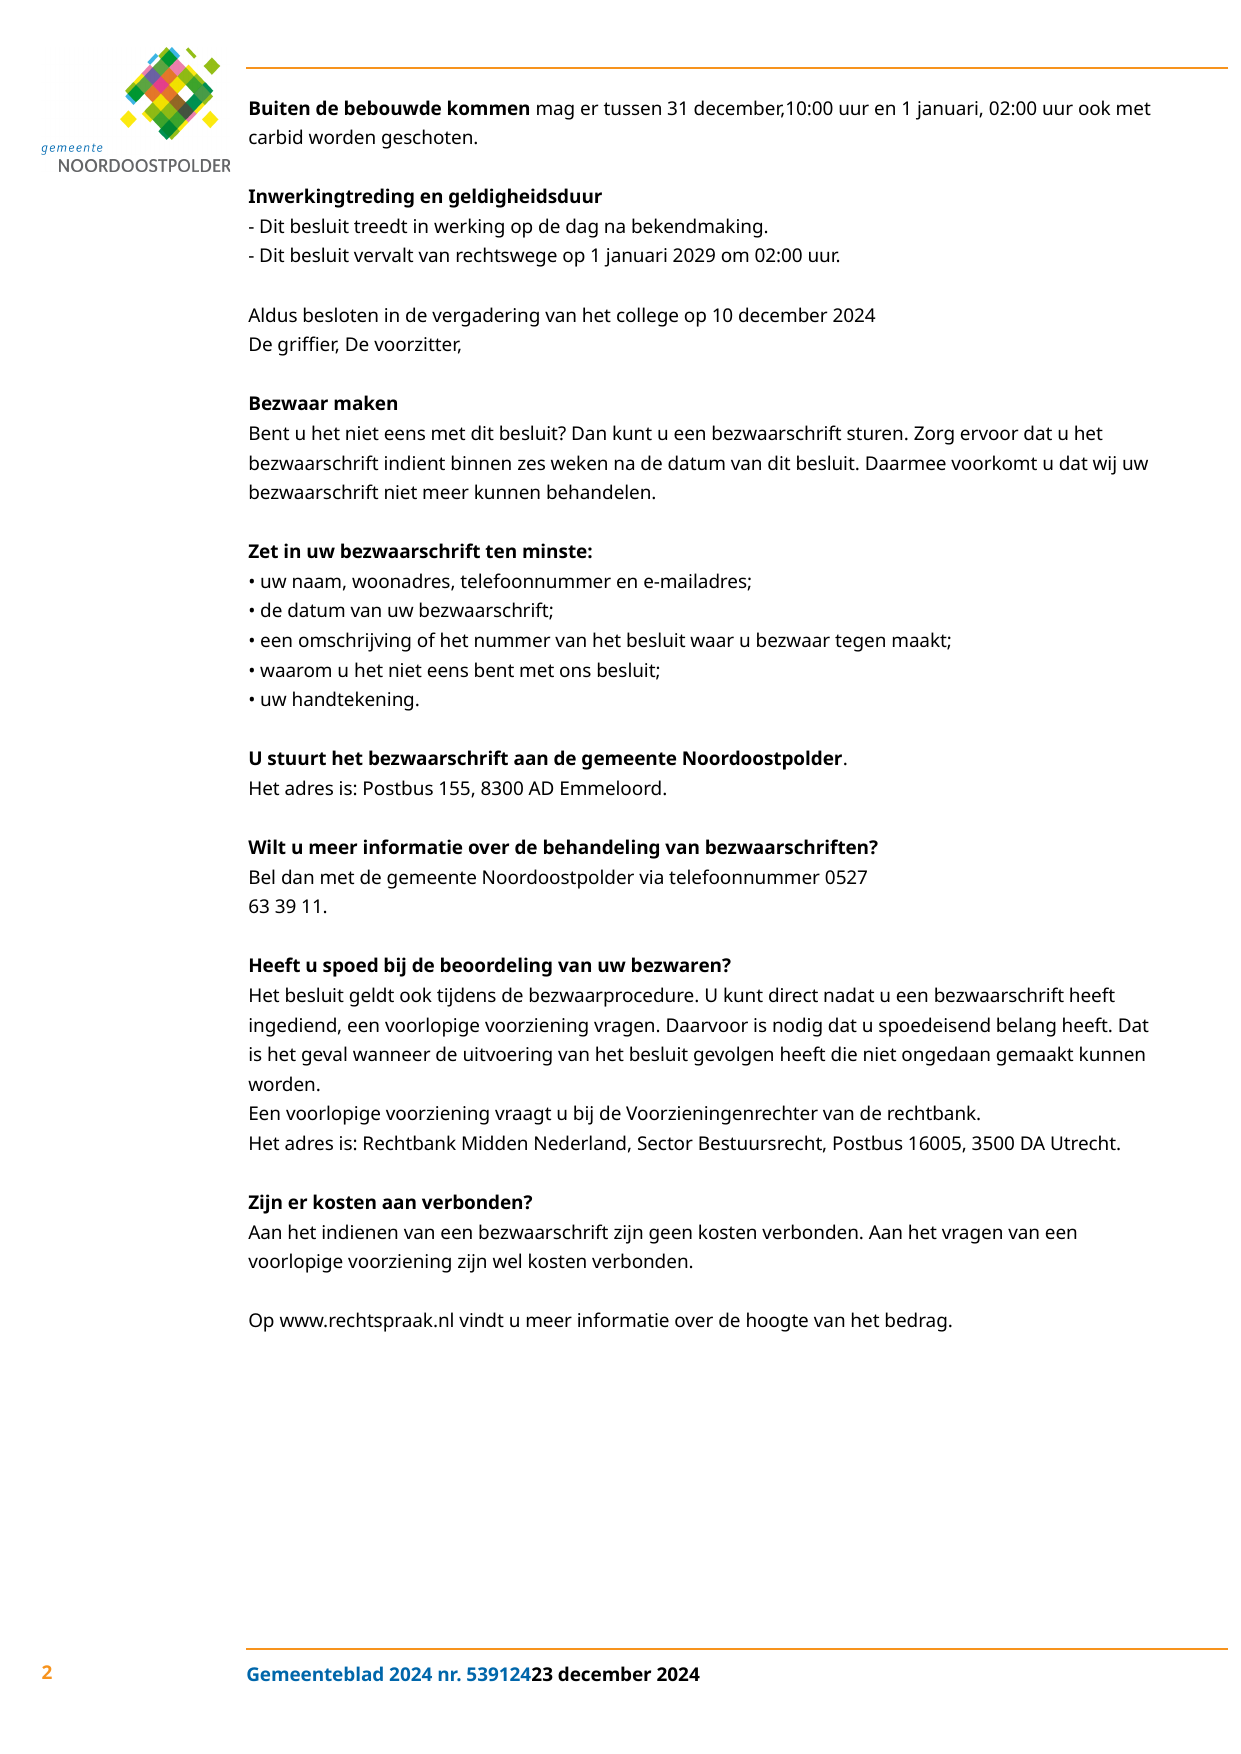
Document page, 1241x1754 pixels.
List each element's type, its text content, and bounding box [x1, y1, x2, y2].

text Een voorlopige voorziening vraagt u bij de Voorzieningenrechter van de rechtbank. [248, 1101, 1152, 1126]
text De griffier, De voorzitter, [248, 331, 1152, 357]
text • de datum van uw bezwaarschrift; [248, 598, 1152, 623]
text Inwerkingtreding en geldigheidsduur [248, 183, 1152, 209]
text • uw handtekening. [248, 686, 1152, 712]
text Heeft u spoed bij de beoordeling van uw bezwaren? [248, 953, 1152, 978]
text - Dit besluit treedt in werking op de dag na bekendmaking. [248, 213, 1152, 239]
picture [41, 47, 231, 172]
text bezwaarschrift niet meer kunnen behandelen. [248, 479, 1152, 505]
text Het besluit geldt ook tijdens de bezwaarprocedure. U kunt direct nadat u een bezwaarschrift heeft ingediend, een voorlopige voorziening vragen. Daarvoor is nodig dat u spoedeisend belang heeft. Dat is het geval wanneer de uitvoering van het besluit gevolgen heeft die niet ongedaan gemaakt kunnen worden. [248, 982, 1152, 1097]
text Bel dan met de gemeente Noordoostpolder via telefoonnummer 0527 [248, 864, 1152, 890]
text - Dit besluit vervalt van rechtswege op 1 januari 2029 om 02:00 uur. [248, 243, 1152, 268]
text Het adres is: Rechtbank Midden Nederland, Sector Bestuursrecht, Postbus 16005, 3500 DA Utrecht. [248, 1130, 1152, 1156]
text Op www.rechtspraak.nl vindt u meer informatie over de hoogte van het bedrag. [248, 1308, 1152, 1333]
text 63 39 11. [248, 893, 1152, 919]
text Aldus besloten in de vergadering van het college op 10 december 2024 [248, 302, 1152, 328]
text Bent u het niet eens met dit besluit? Dan kunt u een bezwaarschrift sturen. Zorg ervoor dat u het bezwaarschrift indient binnen zes weken na de datum van dit besluit. Daarmee voorkomt u dat wij uw [248, 420, 1152, 476]
text Aan het indienen van een bezwaarschrift zijn geen kosten verbonden. Aan het vragen van een voorlopige voorziening zijn wel kosten verbonden. [248, 1219, 1152, 1274]
text Zet in uw bezwaarschrift ten minste: [248, 538, 1152, 564]
text • waarom u het niet eens bent met ons besluit; [248, 657, 1152, 683]
text • uw naam, woonadres, telefoonnummer en e-mailadres; [248, 568, 1152, 594]
text Het adres is: Postbus 155, 8300 AD Emmeloord. [248, 775, 1152, 801]
text Zijn er kosten aan verbonden? [248, 1189, 1152, 1215]
text Buiten de bebouwde kommen mag er tussen 31 december,10:00 uur en 1 januari, 02:00 uur ook met carbid worden geschoten. [248, 95, 1152, 150]
text Wilt u meer informatie over de behandeling van bezwaarschriften? [248, 834, 1152, 860]
text • een omschrijving of het nummer van het besluit waar u bezwaar tegen maakt; [248, 627, 1152, 653]
text Bezwaar maken [248, 391, 1152, 416]
text U stuurt het bezwaarschrift aan de gemeente Noordoostpolder. [248, 746, 1152, 771]
